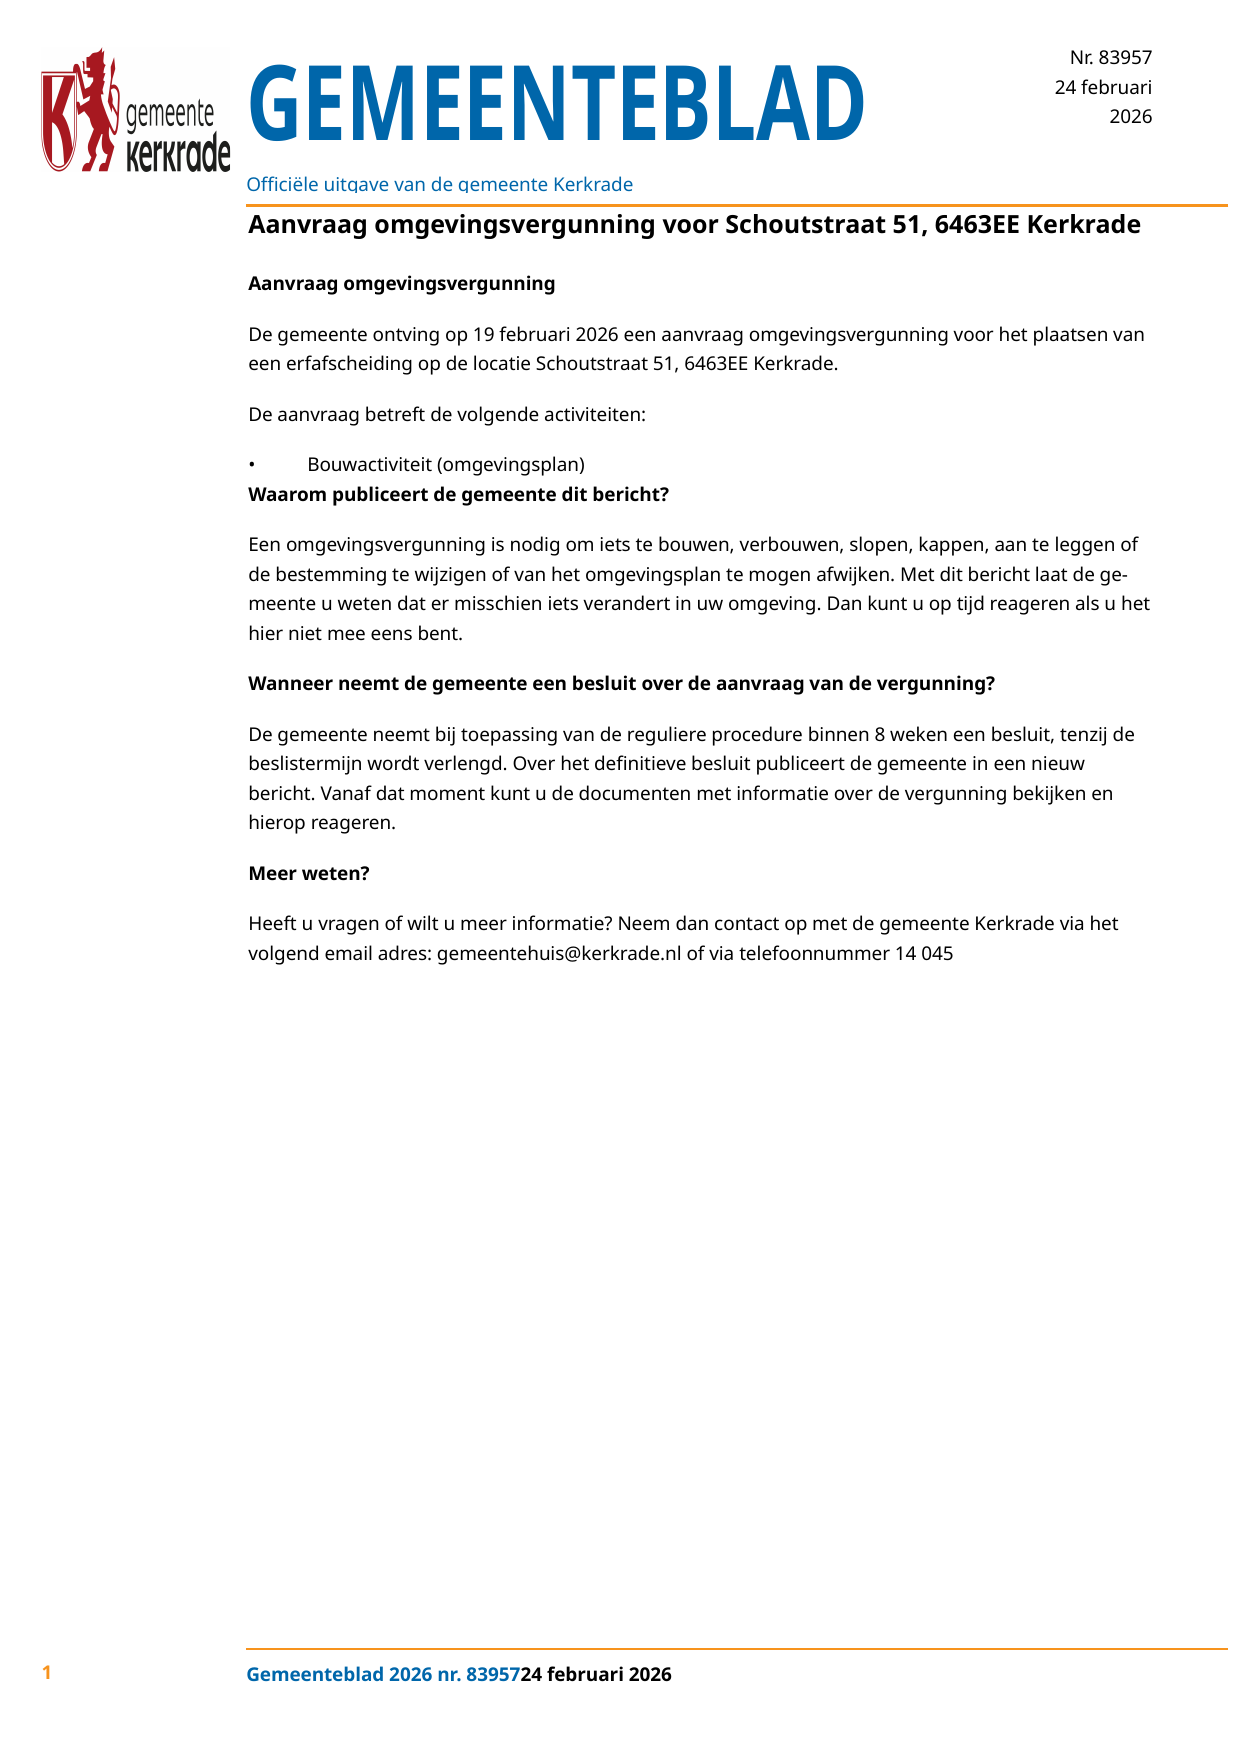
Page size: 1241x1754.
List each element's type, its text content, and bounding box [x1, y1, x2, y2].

picture [41, 47, 231, 172]
text Wanneer neemt de gemeente een besluit over de aanvraag van de vergunning? [248, 670, 1152, 696]
text Een omgevingsvergunning is nodig om iets te bouwen, verbouwen, slopen, kappen, aan te leggen of de bestemming te wijzigen of van het omgevingsplan te mogen afwijken. Met dit bericht laat de ge- meente u weten dat er misschien iets verandert in uw omgeving. Dan kunt u op tijd reageren als u het hier niet mee eens bent. [248, 531, 1152, 646]
list Bouwactiviteit (omgevingsplan) [248, 451, 1152, 477]
text Aanvraag omgevingsvergunning voor Schoutstraat 51, 6463EE Kerkrade [248, 207, 1152, 241]
text De gemeente neemt bij toepassing van de reguliere procedure binnen 8 weken een besluit, tenzij de beslistermijn wordt verlengd. Over het definitieve besluit publiceert de gemeente in een nieuw bericht. Vanaf dat moment kunt u de documenten met informatie over de vergunning bekijken en hierop reageren. [248, 721, 1152, 835]
text Heeft u vragen of wilt u meer informatie? Neem dan contact op met de gemeente Kerkrade via het volgend email adres: gemeentehuis@kerkrade.nl of via telefoonnummer 14 045 [248, 910, 1152, 966]
text Meer weten? [248, 860, 1152, 886]
text De gemeente ontving op 19 februari 2026 een aanvraag omgevingsvergunning voor het plaatsen van een erfafscheiding op de locatie Schoutstraat 51, 6463EE Kerkrade. [248, 321, 1152, 376]
text De aanvraag betreft de volgende activiteiten: [248, 401, 1152, 426]
text Waarom publiceert de gemeente dit bericht? [248, 481, 1152, 506]
text Aanvraag omgevingsvergunning [248, 270, 1152, 296]
